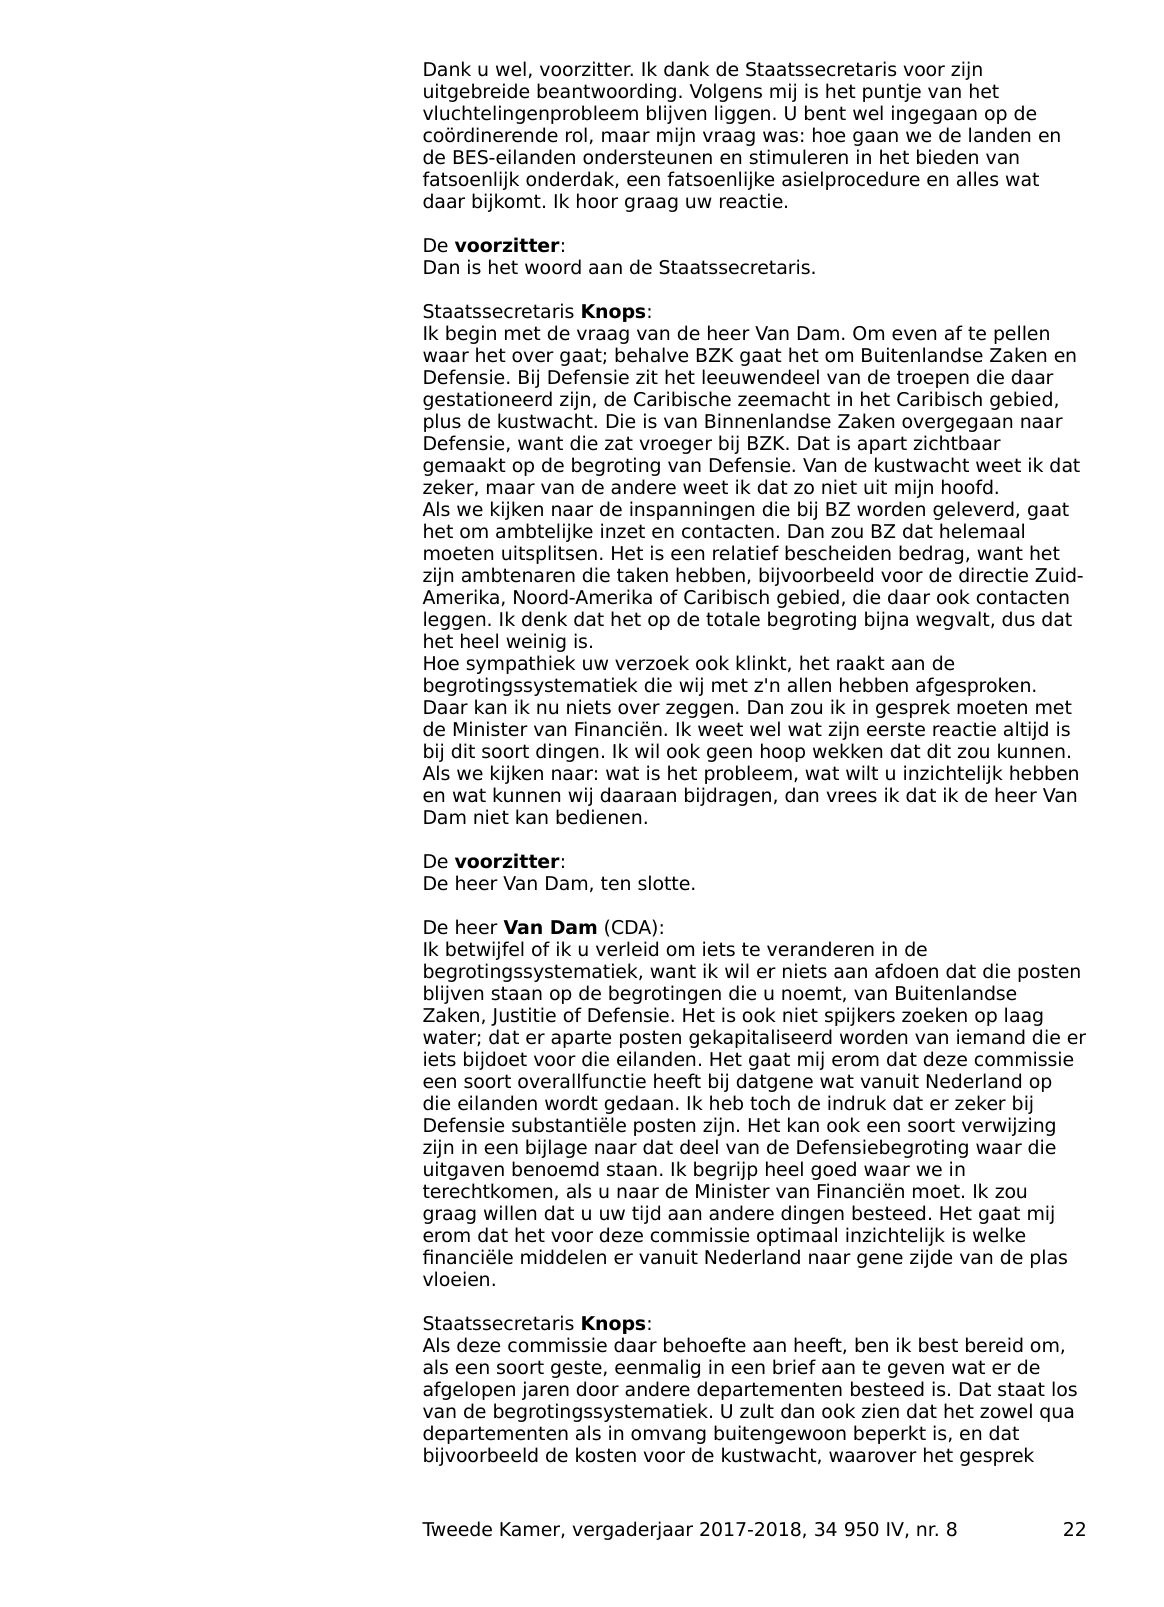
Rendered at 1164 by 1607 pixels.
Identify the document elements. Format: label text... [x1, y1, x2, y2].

text De heer Van Dam (CDA): [422, 917, 1087, 939]
text Als we kijken naar de inspanningen die bij BZ worden geleverd, gaat het om ambtelijke inzet en contacten. Dan zou BZ dat helemaal moeten uitsplitsen. Het is een relatief bescheiden bedrag, want het zijn ambtenaren die taken hebben, bijvoorbeeld voor de directie Zuid-Amerika, Noord-Amerika of Caribisch gebied, die daar ook contacten leggen. Ik denk dat het op de totale begroting bijna wegvalt, dus dat het heel weinig is. [422, 499, 1087, 653]
text Dan is het woord aan de Staatssecretaris. [422, 257, 1087, 279]
text Dank u wel, voorzitter. Ik dank de Staatssecretaris voor zijn uitgebreide beantwoording. Volgens mij is het puntje van het vluchtelingenprobleem blijven liggen. U bent wel ingegaan op de coördinerende rol, maar mijn vraag was: hoe gaan we de landen en de BES-eilanden ondersteunen en stimuleren in het bieden van fatsoenlijk onderdak, een fatsoenlijke asielprocedure en alles wat daar bijkomt. Ik hoor graag uw reactie. [422, 59, 1087, 213]
text Ik begin met de vraag van de heer Van Dam. Om even af te pellen waar het over gaat; behalve BZK gaat het om Buitenlandse Zaken en Defensie. Bij Defensie zit het leeuwendeel van de troepen die daar gestationeerd zijn, de Caribische zeemacht in het Caribisch gebied, plus de kustwacht. Die is van Binnenlandse Zaken overgegaan naar Defensie, want die zat vroeger bij BZK. Dat is apart zichtbaar gemaakt op de begroting van Defensie. Van de kustwacht weet ik dat zeker, maar van de andere weet ik dat zo niet uit mijn hoofd. [422, 323, 1087, 499]
text De voorzitter: [422, 235, 1087, 257]
text De heer Van Dam, ten slotte. [422, 873, 1087, 895]
text Staatssecretaris Knops: [422, 301, 1087, 323]
text Ik betwijfel of ik u verleid om iets te veranderen in de begrotingssystematiek, want ik wil er niets aan afdoen dat die posten blijven staan op de begrotingen die u noemt, van Buitenlandse Zaken, Justitie of Defensie. Het is ook niet spijkers zoeken op laag water; dat er aparte posten gekapitaliseerd worden van iemand die er iets bijdoet voor die eilanden. Het gaat mij erom dat deze commissie een soort overallfunctie heeft bij datgene wat vanuit Nederland op die eilanden wordt gedaan. Ik heb toch de indruk dat er zeker bij Defensie substantiële posten zijn. Het kan ook een soort verwijzing zijn in een bijlage naar dat deel van de Defensiebegroting waar die uitgaven benoemd staan. Ik begrijp heel goed waar we in terechtkomen, als u naar de Minister van Financiën moet. Ik zou graag willen dat u uw tijd aan andere dingen besteed. Het gaat mij erom dat het voor deze commissie optimaal inzichtelijk is welke financiële middelen er vanuit Nederland naar gene zijde van de plas vloeien. [422, 939, 1087, 1291]
text Hoe sympathiek uw verzoek ook klinkt, het raakt aan de begrotingssystematiek die wij met z'n allen hebben afgesproken. Daar kan ik nu niets over zeggen. Dan zou ik in gesprek moeten met de Minister van Financiën. Ik weet wel wat zijn eerste reactie altijd is bij dit soort dingen. Ik wil ook geen hoop wekken dat dit zou kunnen. [422, 653, 1087, 763]
text Staatssecretaris Knops: [422, 1313, 1087, 1335]
text Als deze commissie daar behoefte aan heeft, ben ik best bereid om, als een soort geste, eenmalig in een brief aan te geven wat er de afgelopen jaren door andere departementen besteed is. Dat staat los van de begrotingssystematiek. U zult dan ook zien dat het zowel qua departementen als in omvang buitengewoon beperkt is, en dat bijvoorbeeld de kosten voor de kustwacht, waarover het gesprek [422, 1335, 1087, 1467]
text Als we kijken naar: wat is het probleem, wat wilt u inzichtelijk hebben en wat kunnen wij daaraan bijdragen, dan vrees ik dat ik de heer Van Dam niet kan bedienen. [422, 763, 1087, 829]
text De voorzitter: [422, 851, 1087, 873]
